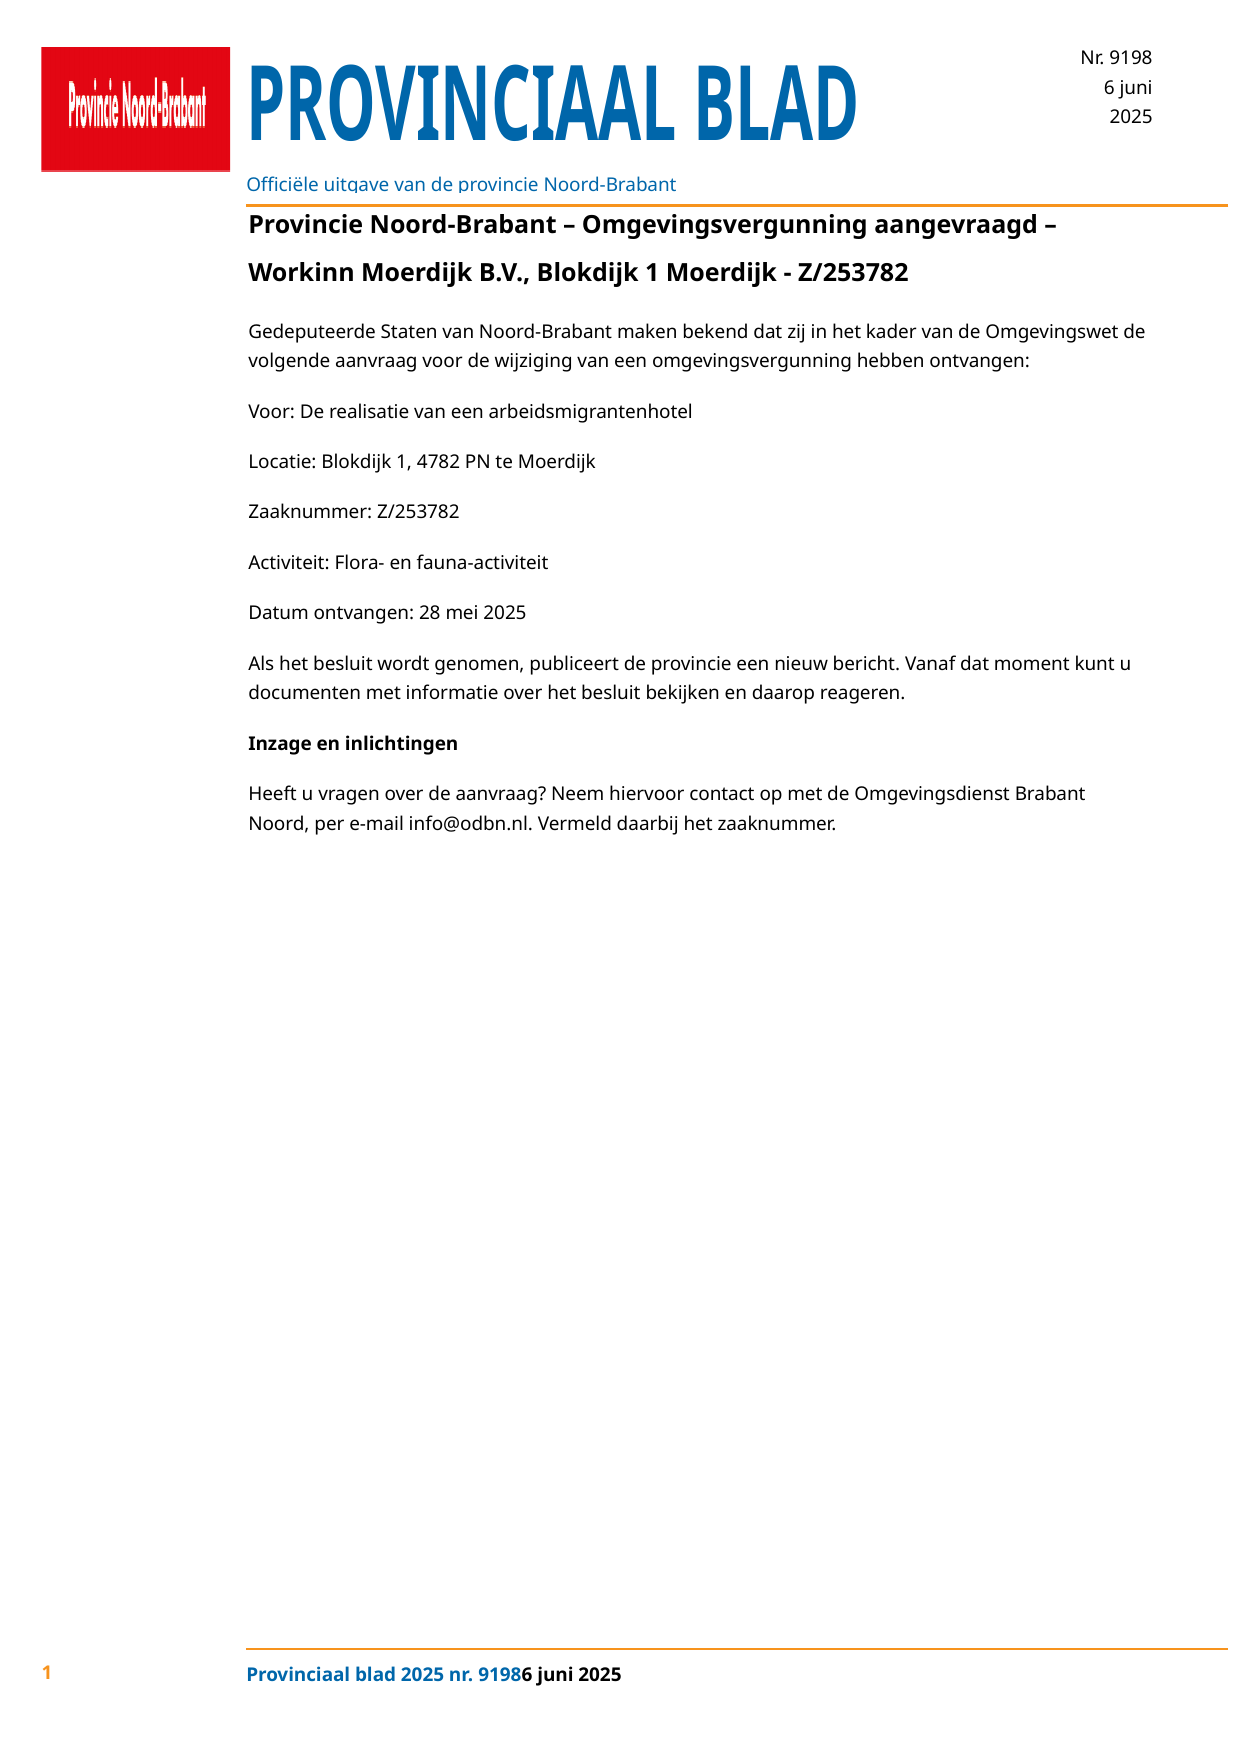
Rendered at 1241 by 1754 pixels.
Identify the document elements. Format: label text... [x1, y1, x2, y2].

picture [41, 47, 231, 172]
text Gedeputeerde Staten van Noord-Brabant maken bekend dat zij in het kader van de Omgevingswet de volgende aanvraag voor de wijziging van een omgevingsvergunning hebben ontvangen: [248, 318, 1152, 373]
text Provincie Noord-Brabant – Omgevingsvergunning aangevraagd – Workinn Moerdijk B.V., Blokdijk 1 Moerdijk - Z/253782 [248, 207, 1152, 288]
text Locatie: Blokdijk 1, 4782 PN te Moerdijk [248, 448, 1152, 474]
text Datum ontvangen: 28 mei 2025 [248, 599, 1152, 625]
text Voor: De realisatie van een arbeidsmigrantenhotel [248, 398, 1152, 424]
text Heeft u vragen over de aanvraag? Neem hiervoor contact op met de Omgevingsdienst Brabant Noord, per e-mail info@odbn.nl. Vermeld daarbij het zaaknummer. [248, 780, 1152, 836]
text Activiteit: Flora- en fauna-activiteit [248, 549, 1152, 575]
text Als het besluit wordt genomen, publiceert de provincie een nieuw bericht. Vanaf dat moment kunt u documenten met informatie over het besluit bekijken en daarop reageren. [248, 650, 1152, 705]
text Inzage en inlichtingen [248, 730, 1152, 756]
text Zaaknummer: Z/253782 [248, 499, 1152, 524]
